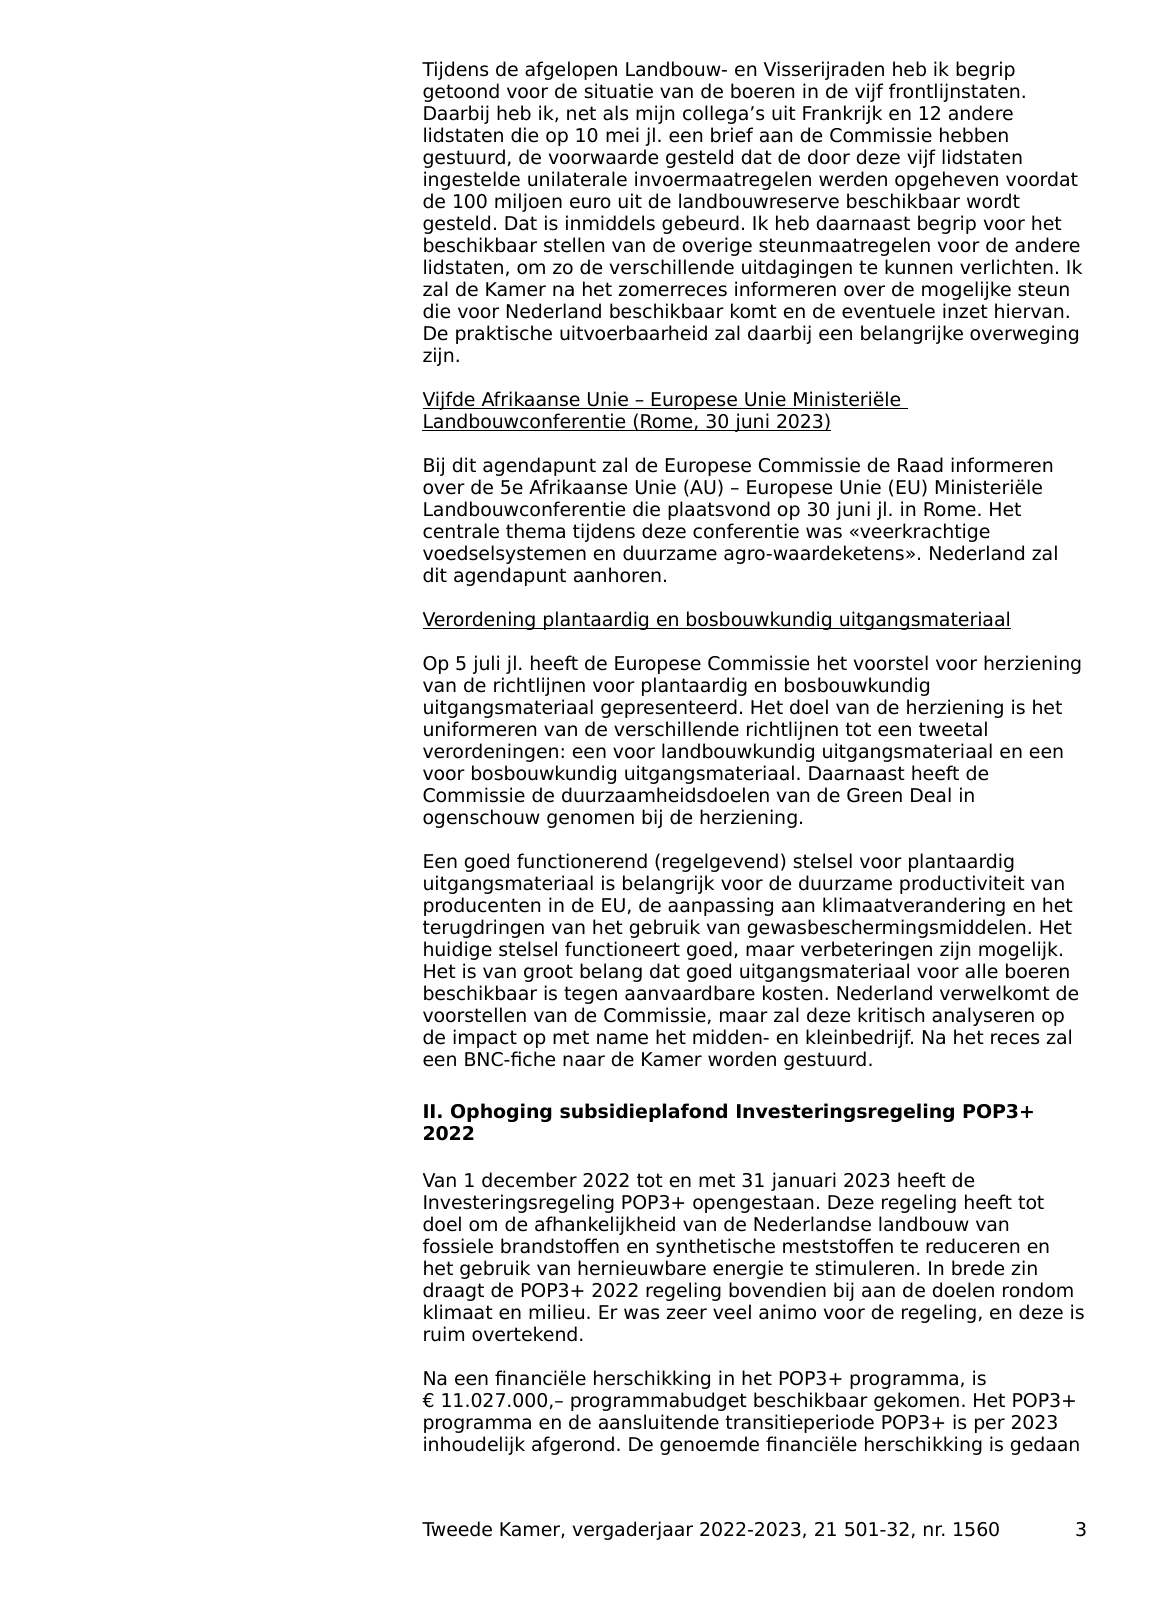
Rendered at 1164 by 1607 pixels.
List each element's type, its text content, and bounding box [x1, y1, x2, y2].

text Op 5 juli jl. heeft de Europese Commissie het voorstel voor herziening van de richtlijnen voor plantaardig en bosbouwkundig uitgangsmateriaal gepresenteerd. Het doel van de herziening is het uniformeren van de verschillende richtlijnen tot een tweetal verordeningen: een voor landbouwkundig uitgangsmateriaal en een voor bosbouwkundig uitgangsmateriaal. Daarnaast heeft de Commissie de duurzaamheidsdoelen van de Green Deal in ogenschouw genomen bij de herziening. [422, 653, 1087, 829]
subtitle Verordening plantaardig en bosbouwkundig uitgangsmateriaal [422, 609, 1087, 631]
subtitle II. Ophoging subsidieplafond Investeringsregeling POP3+ 2022 [422, 1101, 1087, 1145]
text Tijdens de afgelopen Landbouw- en Visserijraden heb ik begrip getoond voor de situatie van de boeren in de vijf frontlijnstaten. Daarbij heb ik, net als mijn collega’s uit Frankrijk en 12 andere lidstaten die op 10 mei jl. een brief aan de Commissie hebben gestuurd, de voorwaarde gesteld dat de door deze vijf lidstaten ingestelde unilaterale invoermaatregelen werden opgeheven voordat de 100 miljoen euro uit de landbouwreserve beschikbaar wordt gesteld. Dat is inmiddels gebeurd. Ik heb daarnaast begrip voor het beschikbaar stellen van de overige steunmaatregelen voor de andere lidstaten, om zo de verschillende uitdagingen te kunnen verlichten. Ik zal de Kamer na het zomerreces informeren over de mogelijke steun die voor Nederland beschikbaar komt en de eventuele inzet hiervan. De praktische uitvoerbaarheid zal daarbij een belangrijke overweging zijn. [422, 59, 1087, 367]
text Bij dit agendapunt zal de Europese Commissie de Raad informeren over de 5e Afrikaanse Unie (AU) – Europese Unie (EU) Ministeriële Landbouwconferentie die plaatsvond op 30 juni jl. in Rome. Het centrale thema tijdens deze conferentie was «veerkrachtige voedselsystemen en duurzame agro-waardeketens». Nederland zal dit agendapunt aanhoren. [422, 455, 1087, 587]
subtitle Vijfde Afrikaanse Unie – Europese Unie Ministeriële Landbouwconferentie (Rome, 30 juni 2023) [422, 389, 1087, 433]
text Van 1 december 2022 tot en met 31 januari 2023 heeft de Investeringsregeling POP3+ opengestaan. Deze regeling heeft tot doel om de afhankelijkheid van de Nederlandse landbouw van fossiele brandstoffen en synthetische meststoffen te reduceren en het gebruik van hernieuwbare energie te stimuleren. In brede zin draagt de POP3+ 2022 regeling bovendien bij aan de doelen rondom klimaat en milieu. Er was zeer veel animo voor de regeling, en deze is ruim overtekend. [422, 1170, 1087, 1346]
text Een goed functionerend (regelgevend) stelsel voor plantaardig uitgangsmateriaal is belangrijk voor de duurzame productiviteit van producenten in de EU, de aanpassing aan klimaatverandering en het terugdringen van het gebruik van gewasbeschermingsmiddelen. Het huidige stelsel functioneert goed, maar verbeteringen zijn mogelijk. Het is van groot belang dat goed uitgangsmateriaal voor alle boeren beschikbaar is tegen aanvaardbare kosten. Nederland verwelkomt de voorstellen van de Commissie, maar zal deze kritisch analyseren op de impact op met name het midden- en kleinbedrijf. Na het reces zal een BNC-fiche naar de Kamer worden gestuurd. [422, 851, 1087, 1071]
text Na een financiële herschikking in het POP3+ programma, is € 11.027.000,– programmabudget beschikbaar gekomen. Het POP3+ programma en de aansluitende transitieperiode POP3+ is per 2023 inhoudelijk afgerond. De genoemde financiële herschikking is gedaan [422, 1368, 1087, 1456]
